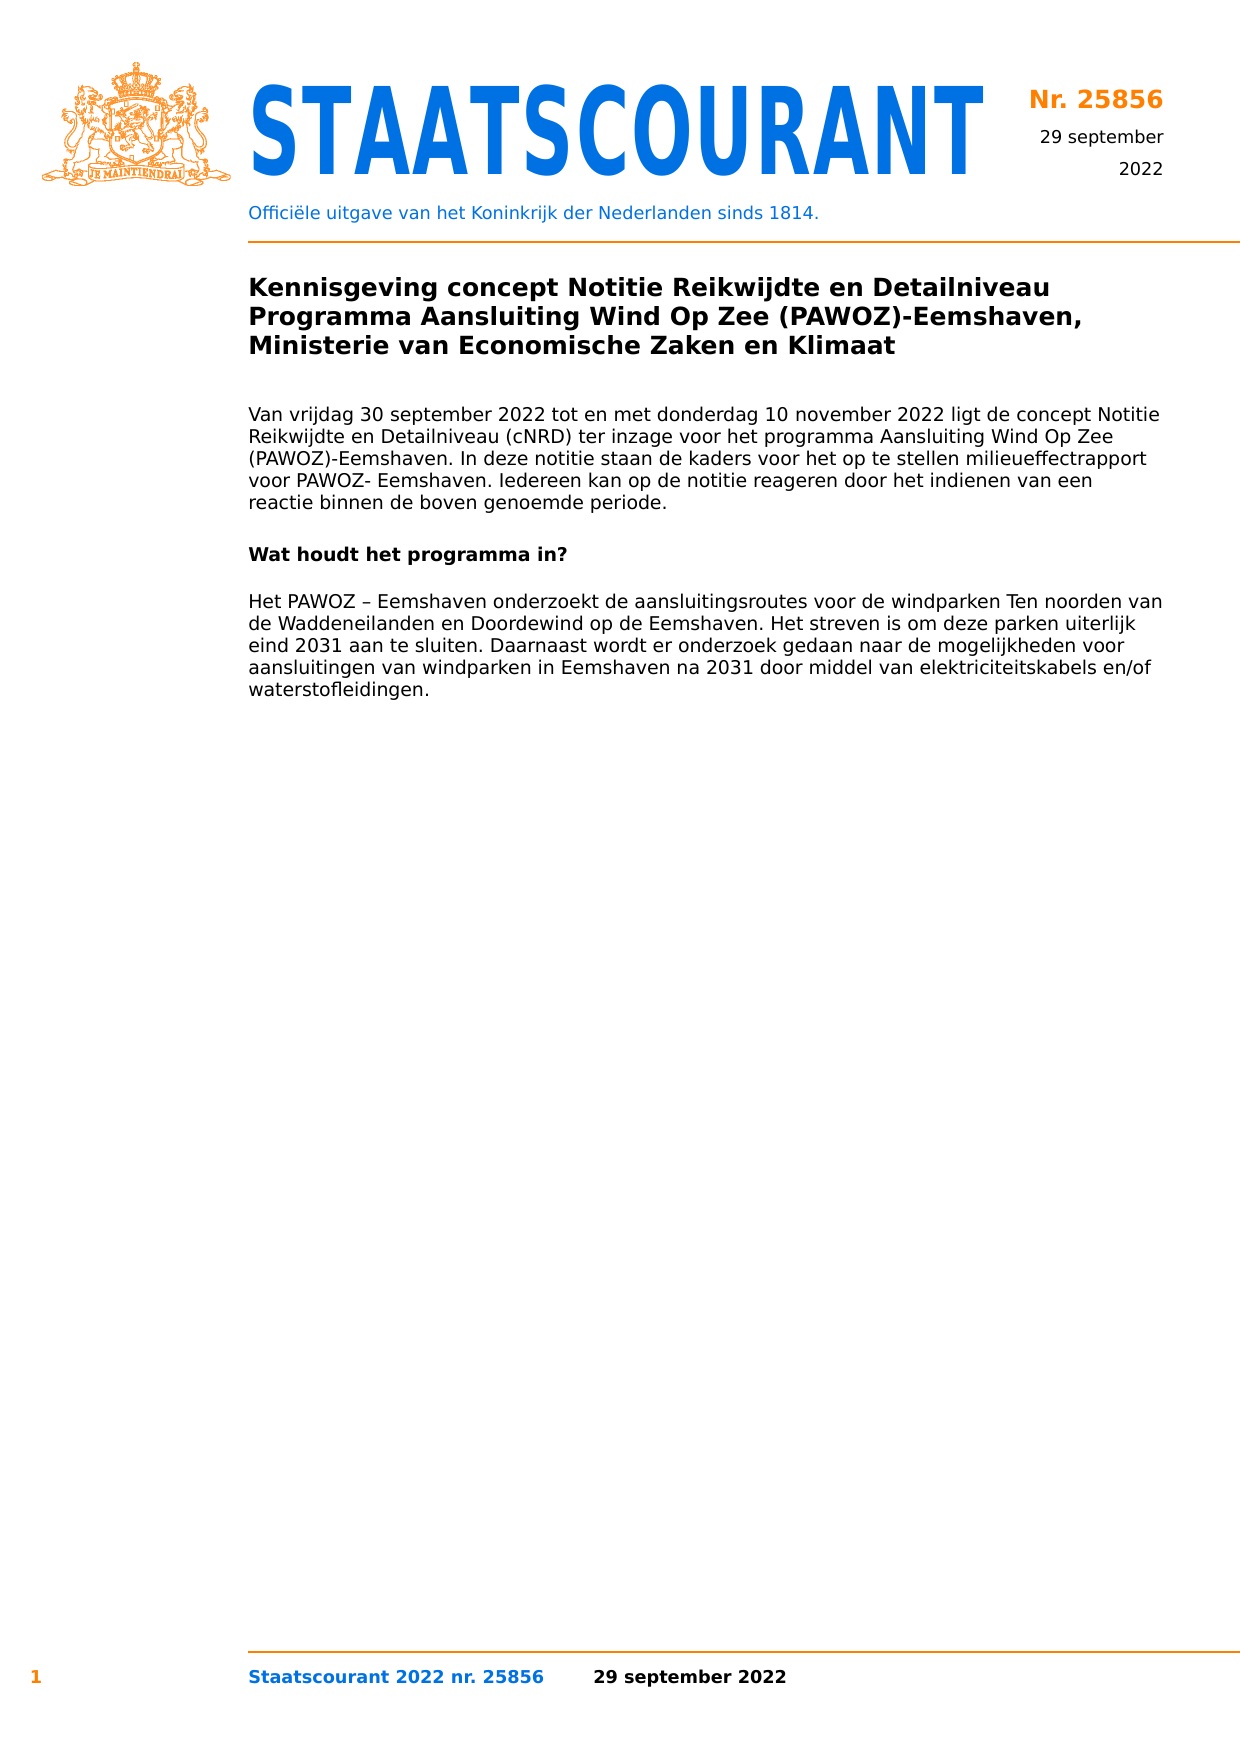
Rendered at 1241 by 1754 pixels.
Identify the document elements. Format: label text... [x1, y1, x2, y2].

text Het PAWOZ – Eemshaven onderzoekt de aansluitingsroutes voor de windparken Ten noorden van de Waddeneilanden en Doordewind op de Eemshaven. Het streven is om deze parken uiterlijk eind 2031 aan te sluiten. Daarnaast wordt er onderzoek gedaan naar de mogelijkheden voor aansluitingen van windparken in Eemshaven na 2031 door middel van elektriciteitskabels en/of waterstofleidingen. [248, 591, 1163, 701]
subtitle Wat houdt het programma in? [248, 544, 1163, 566]
subtitle Kennisgeving concept Notitie Reikwijdte en Detailniveau Programma Aansluiting Wind Op Zee (PAWOZ)-Eemshaven, Ministerie van Economische Zaken en Klimaat [248, 273, 1163, 361]
table_cell Officiële uitgave van het Koninkrijk der Nederlanden sinds 1814. [248, 203, 1240, 241]
table_header Nr. 25856 [998, 62, 1240, 121]
text Van vrijdag 30 september 2022 tot en met donderdag 10 november 2022 ligt de concept Notitie Reikwijdte en Detailniveau (cNRD) ter inzage voor het programma Aansluiting Wind Op Zee (PAWOZ)-Eemshaven. In deze notitie staan de kaders voor het op te stellen milieueffectrapport voor PAWOZ- Eemshaven. Iedereen kan op de notitie reageren door het indienen van een reactie binnen de boven genoemde periode. [248, 404, 1163, 514]
table_cell 29 september [998, 121, 1240, 153]
picture [41, 62, 231, 186]
table_header STAATSCOURANT [248, 62, 998, 203]
table_header [25, 62, 248, 241]
table_cell 2022 [998, 153, 1240, 203]
